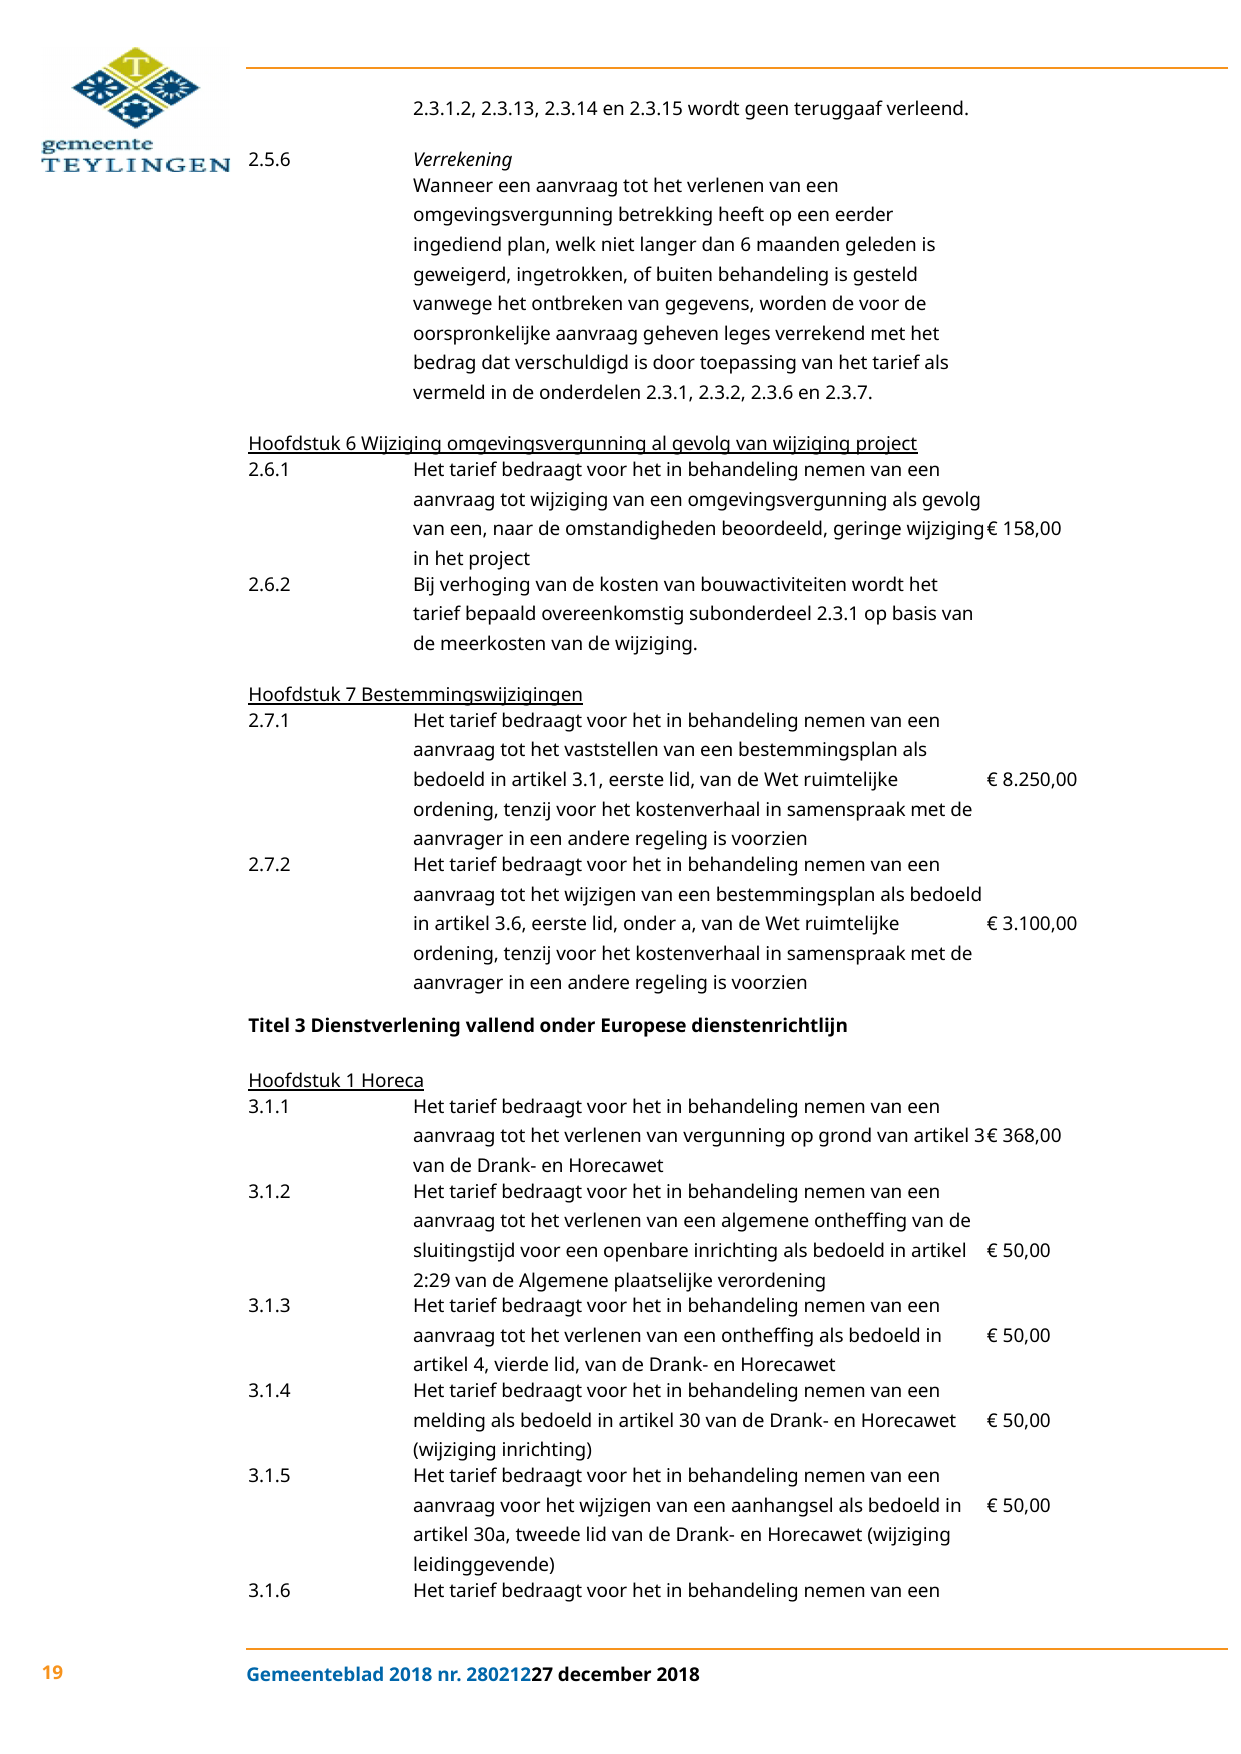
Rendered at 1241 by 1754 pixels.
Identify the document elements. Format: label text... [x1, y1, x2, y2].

table_cell 2.6.2 [248, 571, 413, 656]
picture [41, 47, 231, 172]
table_cell 2.3.1.2, 2.3.13, 2.3.14 en 2.3.15 wordt geen teruggaaf verleend. [413, 95, 987, 121]
table_cell 2.5.6 [248, 146, 413, 172]
table_cell [248, 172, 413, 405]
table_cell [987, 146, 1152, 172]
table_cell Bij verhoging van de kosten van bouwactiviteiten wordt het tarief bepaald overeenkomstig subonderdeel 2.3.1 op basis van de meerkosten van de wijziging. [413, 571, 987, 656]
table_cell 3.1.6 [248, 1577, 413, 1602]
table_cell 3.1.5 [248, 1462, 413, 1577]
table_cell € 50,00 [987, 1462, 1152, 1577]
table_cell [987, 172, 1152, 405]
table_cell [413, 656, 987, 681]
table_cell [248, 95, 413, 121]
table_cell [987, 656, 1152, 681]
table_cell 3.1.4 [248, 1378, 413, 1462]
table_cell [987, 1577, 1152, 1602]
table_cell Het tarief bedraagt voor het in behandeling nemen van een aanvraag tot het vaststellen van een bestemmingsplan als bedoeld in artikel 3.1, eerste lid, van de Wet ruimtelijke ordening, tenzij voor het kostenverhaal in samenspraak met de aanvrager in een andere regeling is voorzien [413, 707, 987, 851]
table_cell [413, 405, 987, 431]
table_cell Wanneer een aanvraag tot het verlenen van een omgevingsvergunning betrekking heeft op een eerder ingediend plan, welk niet langer dan 6 maanden geleden is geweigerd, ingetrokken, of buiten behandeling is gesteld vanwege het ontbreken van gegevens, worden de voor de oorspronkelijke aanvraag geheven leges verrekend met het bedrag dat verschuldigd is door toepassing van het tarief als vermeld in de onderdelen 2.3.1, 2.3.2, 2.3.6 en 2.3.7. [413, 172, 987, 405]
table_cell [987, 405, 1152, 431]
table_cell [248, 405, 413, 431]
table_cell 2.7.2 [248, 851, 413, 995]
table_cell Het tarief bedraagt voor het in behandeling nemen van een melding als bedoeld in artikel 30 van de Drank- en Horecawet (wijziging inrichting) [413, 1378, 987, 1462]
table_cell Het tarief bedraagt voor het in behandeling nemen van een aanvraag tot wijziging van een omgevingsvergunning als gevolg van een, naar de omstandigheden beoordeeld, geringe wijziging in het project [413, 456, 987, 571]
table_cell 2.6.1 [248, 456, 413, 571]
table_cell Het tarief bedraagt voor het in behandeling nemen van een aanvraag tot het verlenen van een ontheffing als bedoeld in artikel 4, vierde lid, van de Drank- en Horecawet [413, 1293, 987, 1377]
table_cell € 3.100,00 [987, 851, 1152, 995]
table_cell Het tarief bedraagt voor het in behandeling nemen van een aanvraag tot het wijzigen van een bestemmingsplan als bedoeld in artikel 3.6, eerste lid, onder a, van de Wet ruimtelijke ordening, tenzij voor het kostenverhaal in samenspraak met de aanvrager in een andere regeling is voorzien [413, 851, 987, 995]
table_cell Hoofdstuk 6 Wijziging omgevingsvergunning al gevolg van wijziging project [248, 431, 1152, 456]
table_cell € 158,00 [987, 456, 1152, 571]
table_cell 3.1.3 [248, 1293, 413, 1377]
table_header [987, 1068, 1152, 1093]
table_cell Het tarief bedraagt voor het in behandeling nemen van een aanvraag tot het verlenen van vergunning op grond van artikel 3 van de Drank- en Horecawet [413, 1093, 987, 1178]
table_cell Het tarief bedraagt voor het in behandeling nemen van een [413, 1577, 987, 1602]
table_cell [987, 95, 1152, 121]
table_cell [987, 121, 1152, 146]
table_cell € 50,00 [987, 1378, 1152, 1462]
table_cell € 50,00 [987, 1178, 1152, 1292]
table_cell [248, 121, 413, 146]
table_cell € 368,00 [987, 1093, 1152, 1178]
table_cell € 8.250,00 [987, 707, 1152, 851]
table_cell Het tarief bedraagt voor het in behandeling nemen van een aanvraag voor het wijzigen van een aanhangsel als bedoeld in artikel 30a, tweede lid van de Drank- en Horecawet (wijziging leidinggevende) [413, 1462, 987, 1577]
table_cell [413, 121, 987, 146]
table_cell [987, 571, 1152, 656]
table_cell [248, 656, 413, 681]
table_cell Verrekening [413, 146, 987, 172]
text Titel 3 Dienstverlening vallend onder Europese dienstenrichtlijn [248, 1012, 1152, 1038]
table_cell 3.1.1 [248, 1093, 413, 1178]
table_cell 3.1.2 [248, 1178, 413, 1292]
table_cell Het tarief bedraagt voor het in behandeling nemen van een aanvraag tot het verlenen van een algemene ontheffing van de sluitingstijd voor een openbare inrichting als bedoeld in artikel 2:29 van de Algemene plaatselijke verordening [413, 1178, 987, 1292]
table_cell 2.7.1 [248, 707, 413, 851]
table_cell Hoofdstuk 7 Bestemmingswijzigingen [248, 681, 1152, 707]
table_cell € 50,00 [987, 1293, 1152, 1377]
table_header Hoofdstuk 1 Horeca [248, 1068, 987, 1093]
